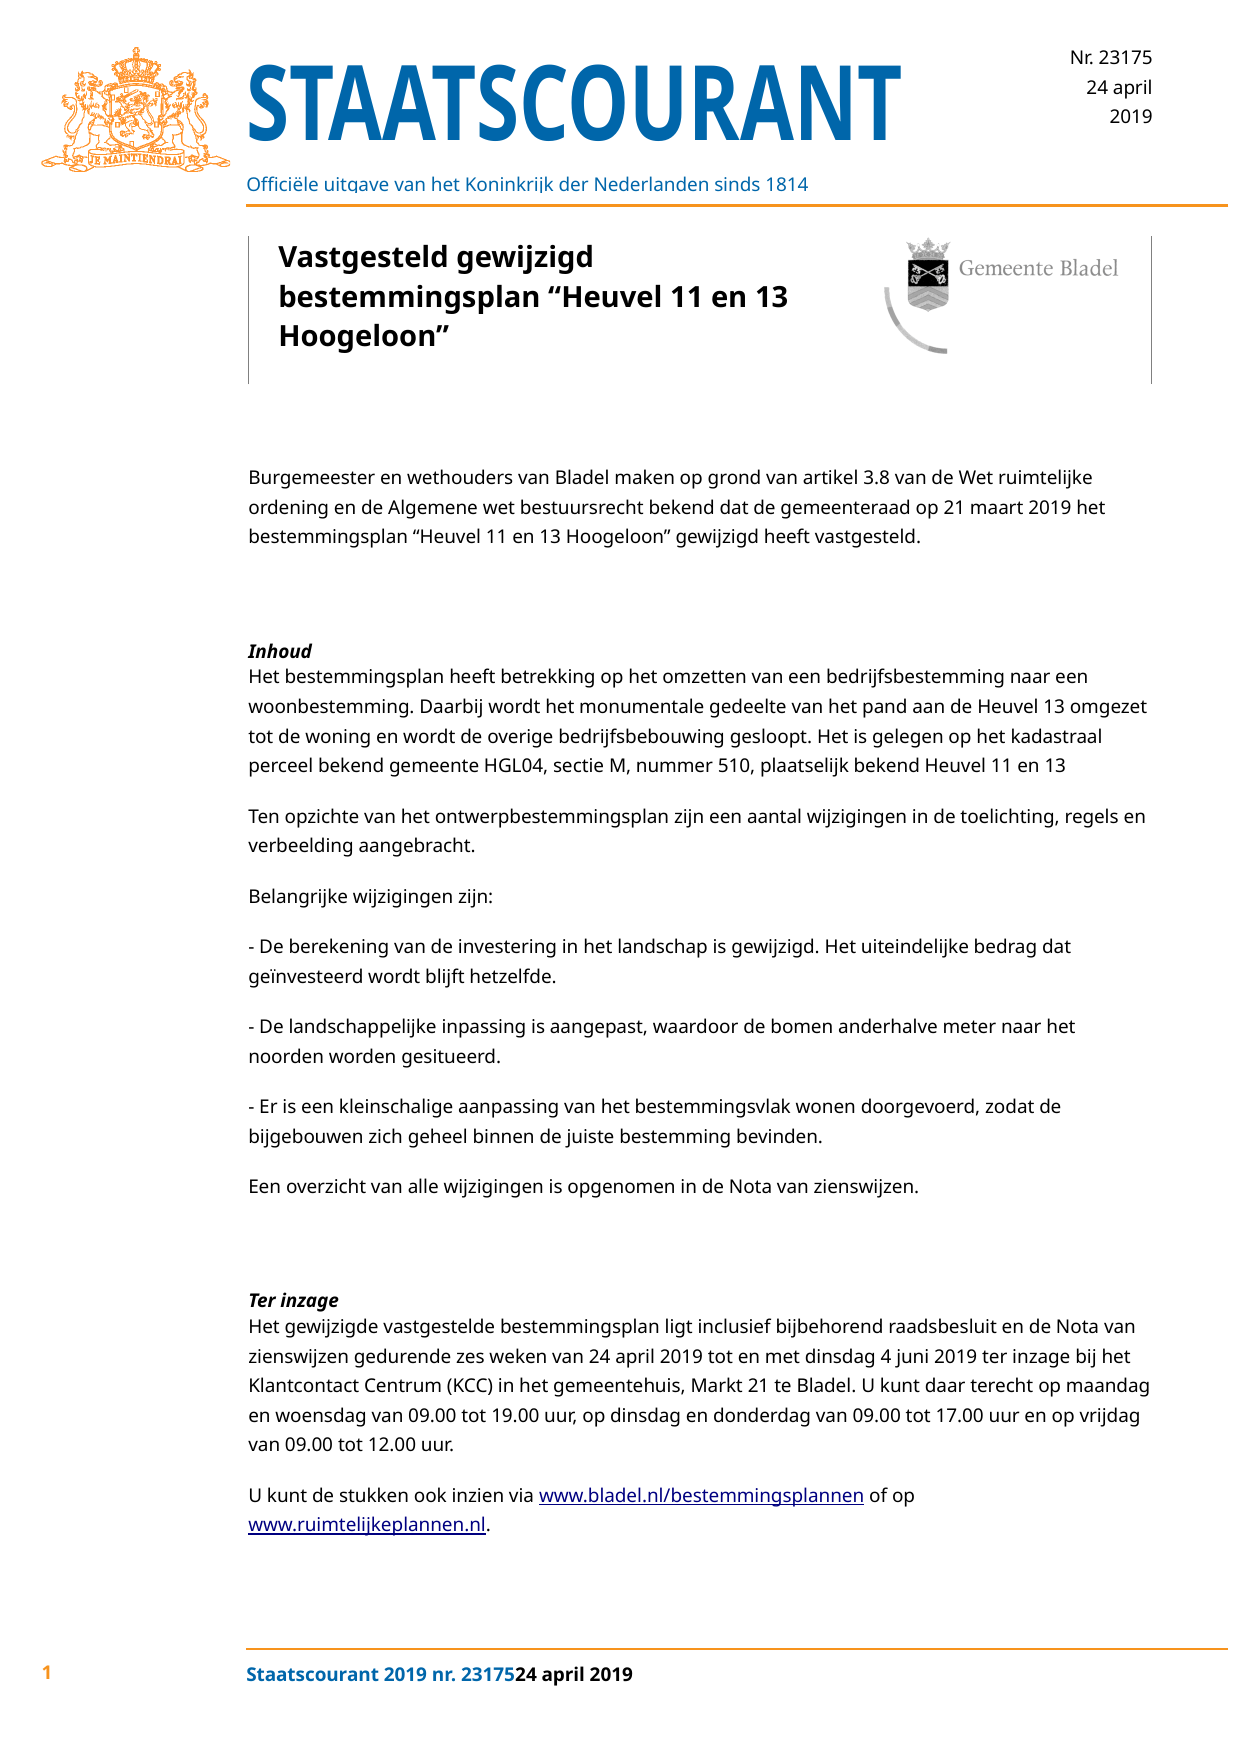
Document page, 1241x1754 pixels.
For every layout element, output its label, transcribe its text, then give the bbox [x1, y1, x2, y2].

text U kunt de stukken ook inzien via www.bladel.nl/bestemmingsplannen of op www.ruimtelijkeplannen.nl. [248, 1482, 1152, 1537]
text - Er is een kleinschalige aanpassing van het bestemmingsvlak wonen doorgevoerd, zodat de bijgebouwen zich geheel binnen de juiste bestemming bevinden. [248, 1093, 1152, 1148]
text Ter inzage [248, 1288, 1152, 1313]
table_header Vastgesteld gewijzigd bestemmingsplan “Heuvel 11 en 13 Hoogeloon” [249, 236, 850, 384]
text Het bestemmingsplan heeft betrekking op het omzetten van een bedrijfsbestemming naar een woonbestemming. Daarbij wordt het monumentale gedeelte van het pand aan de Heuvel 13 omgezet tot de woning en wordt de overige bedrijfsbebouwing gesloopt. Het is gelegen op het kadastraal perceel bekend gemeente HGL04, sectie M, nummer 510, plaatselijk bekend Heuvel 11 en 13 [248, 664, 1152, 778]
text - De berekening van de investering in het landschap is gewijzigd. Het uiteindelijke bedrag dat geïnvesteerd wordt blijft hetzelfde. [248, 933, 1152, 988]
text Het gewijzigde vastgestelde bestemmingsplan ligt inclusief bijbehorend raadsbesluit en de Nota van zienswijzen gedurende zes weken van 24 april 2019 tot en met dinsdag 4 juni 2019 ter inzage bij het Klantcontact Centrum (KCC) in het gemeentehuis, Markt 21 te Bladel. U kunt daar terecht op maandag en woensdag van 09.00 tot 19.00 uur, op dinsdag en donderdag van 09.00 tot 17.00 uur en op vrijdag van 09.00 tot 12.00 uur. [248, 1313, 1152, 1457]
picture [882, 236, 1119, 355]
text Ten opzichte van het ontwerpbestemmingsplan zijn een aantal wijzigingen in de toelichting, regels en verbeelding aangebracht. [248, 803, 1152, 858]
text Inhoud [248, 638, 1152, 664]
text Burgemeester en wethouders van Bladel maken op grond van artikel 3.8 van de Wet ruimtelijke ordening en de Algemene wet bestuursrecht bekend dat de gemeenteraad op 21 maart 2019 het bestemmingsplan “Heuvel 11 en 13 Hoogeloon” gewijzigd heeft vastgesteld. [248, 464, 1152, 549]
text Een overzicht van alle wijzigingen is opgenomen in de Nota van zienswijzen. [248, 1173, 1152, 1199]
text - De landschappelijke inpassing is aangepast, waardoor de bomen anderhalve meter naar het noorden worden gesitueerd. [248, 1013, 1152, 1068]
picture [41, 47, 231, 172]
table_header [850, 236, 1151, 384]
text Belangrijke wijzigingen zijn: [248, 883, 1152, 908]
